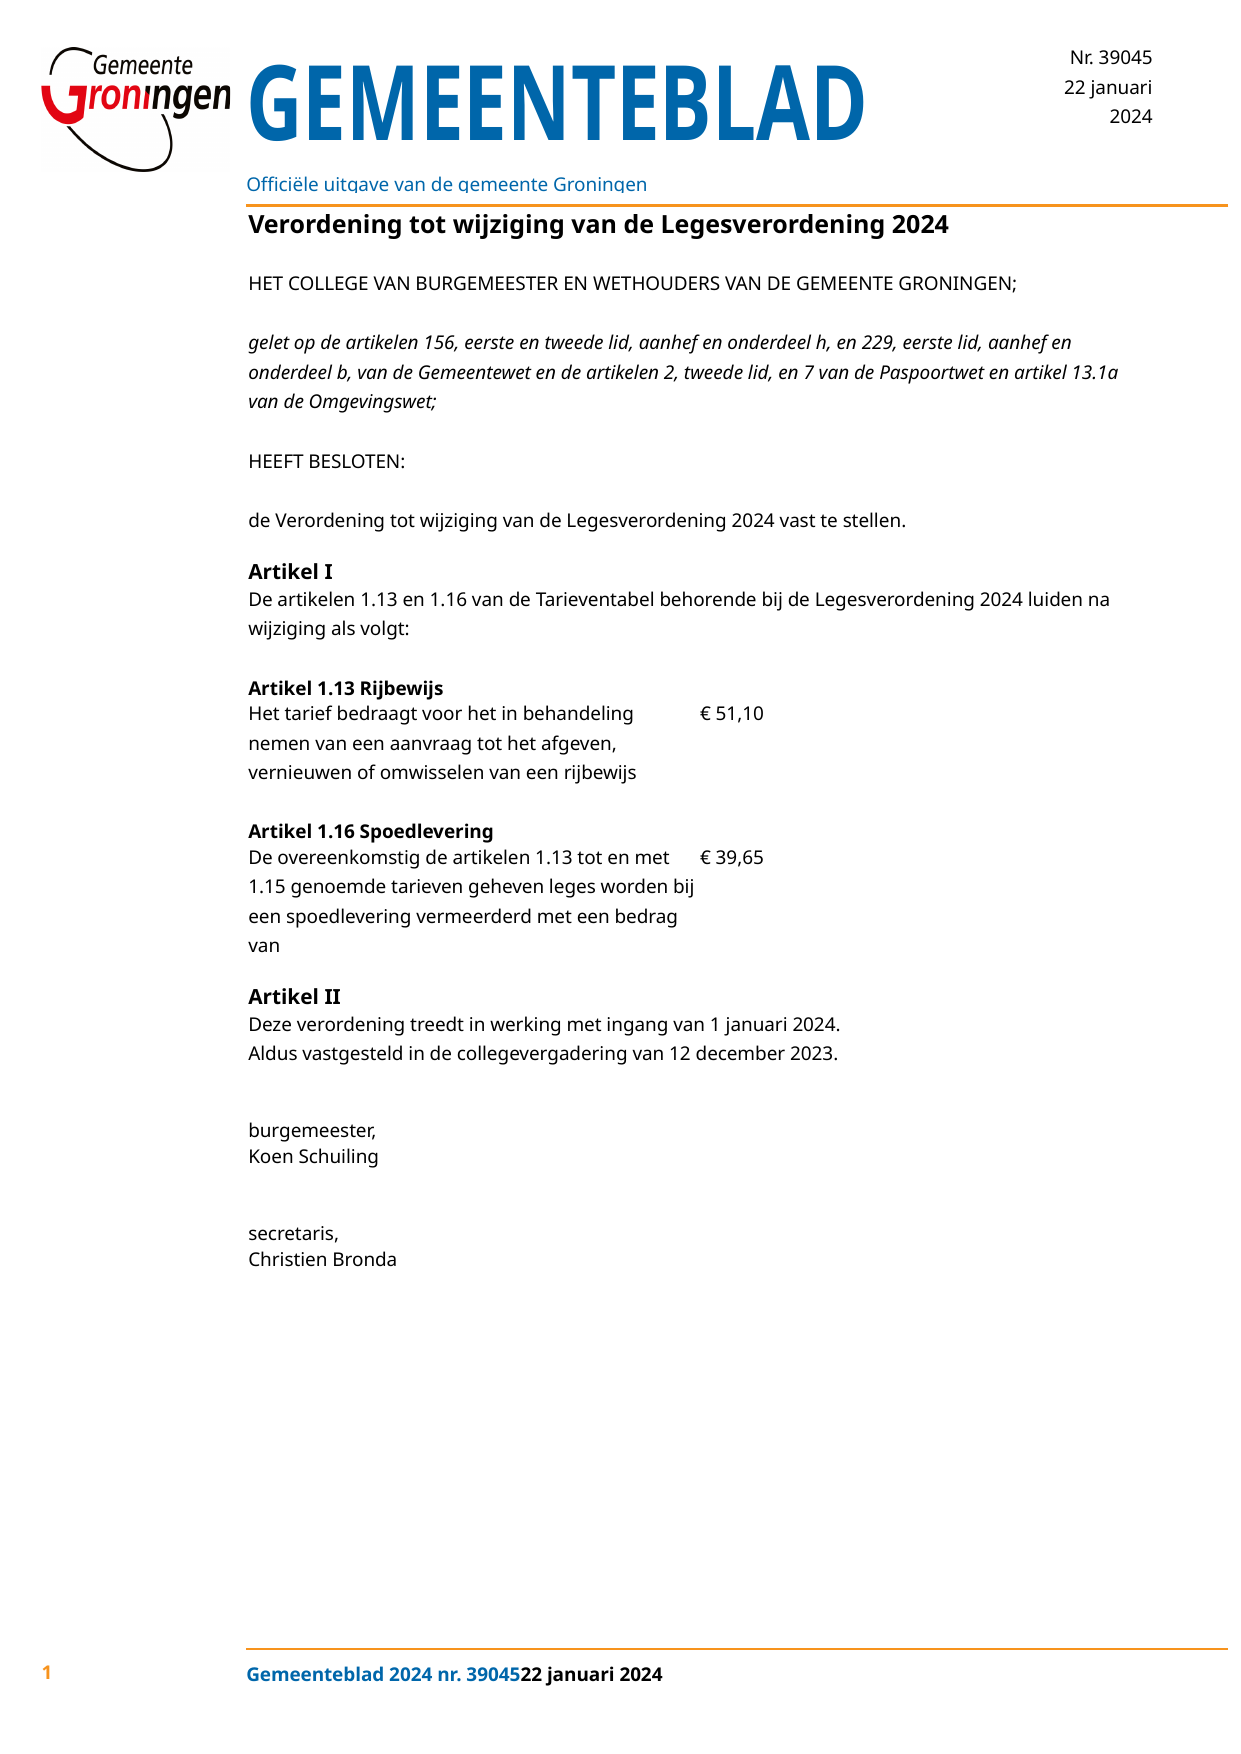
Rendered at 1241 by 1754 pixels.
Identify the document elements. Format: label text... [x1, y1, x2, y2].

text secretaris, [248, 1221, 1152, 1246]
text Artikel II [248, 982, 1152, 1011]
text De artikelen 1.13 en 1.16 van de Tarieventabel behorende bij de Legesverordening 2024 luiden na wijziging als volgt: [248, 586, 1152, 641]
picture [41, 47, 231, 172]
text Deze verordening treedt in werking met ingang van 1 januari 2024. [248, 1011, 1152, 1037]
text Verordening tot wijziging van de Legesverordening 2024 [248, 207, 1152, 241]
text de Verordening tot wijziging van de Legesverordening 2024 vast te stellen. [248, 507, 1152, 533]
table_header [700, 818, 1152, 844]
text Koen Schuiling [248, 1143, 1152, 1169]
text burgemeester, [248, 1118, 1152, 1143]
table_header Artikel 1.13 Rijbewijs [248, 675, 700, 700]
text Artikel I [248, 557, 1152, 586]
table_cell Het tarief bedraagt voor het in behandeling nemen van een aanvraag tot het afgeven, vernieuwen of omwisselen van een rijbewijs [248, 700, 700, 785]
text HET COLLEGE VAN BURGEMEESTER EN WETHOUDERS VAN DE GEMEENTE GRONINGEN; [248, 270, 1152, 296]
table_cell De overeenkomstig de artikelen 1.13 tot en met 1.15 genoemde tarieven geheven leges worden bij een spoedlevering vermeerderd met een bedrag van [248, 844, 700, 958]
table_cell € 39,65 [700, 844, 1152, 958]
text HEEFT BESLOTEN: [248, 448, 1152, 473]
table_header [700, 675, 1152, 700]
text Christien Bronda [248, 1246, 1152, 1272]
text gelet op de artikelen 156, eerste en tweede lid, aanhef en onderdeel h, en 229, eerste lid, aanhef en onderdeel b, van de Gemeentewet en de artikelen 2, tweede lid, en 7 van de Paspoortwet en artikel 13.1a van de Omgevingswet; [248, 329, 1152, 414]
text Aldus vastgesteld in de collegevergadering van 12 december 2023. [248, 1041, 1152, 1066]
table_cell € 51,10 [700, 700, 1152, 785]
table_header Artikel 1.16 Spoedlevering [248, 818, 700, 844]
